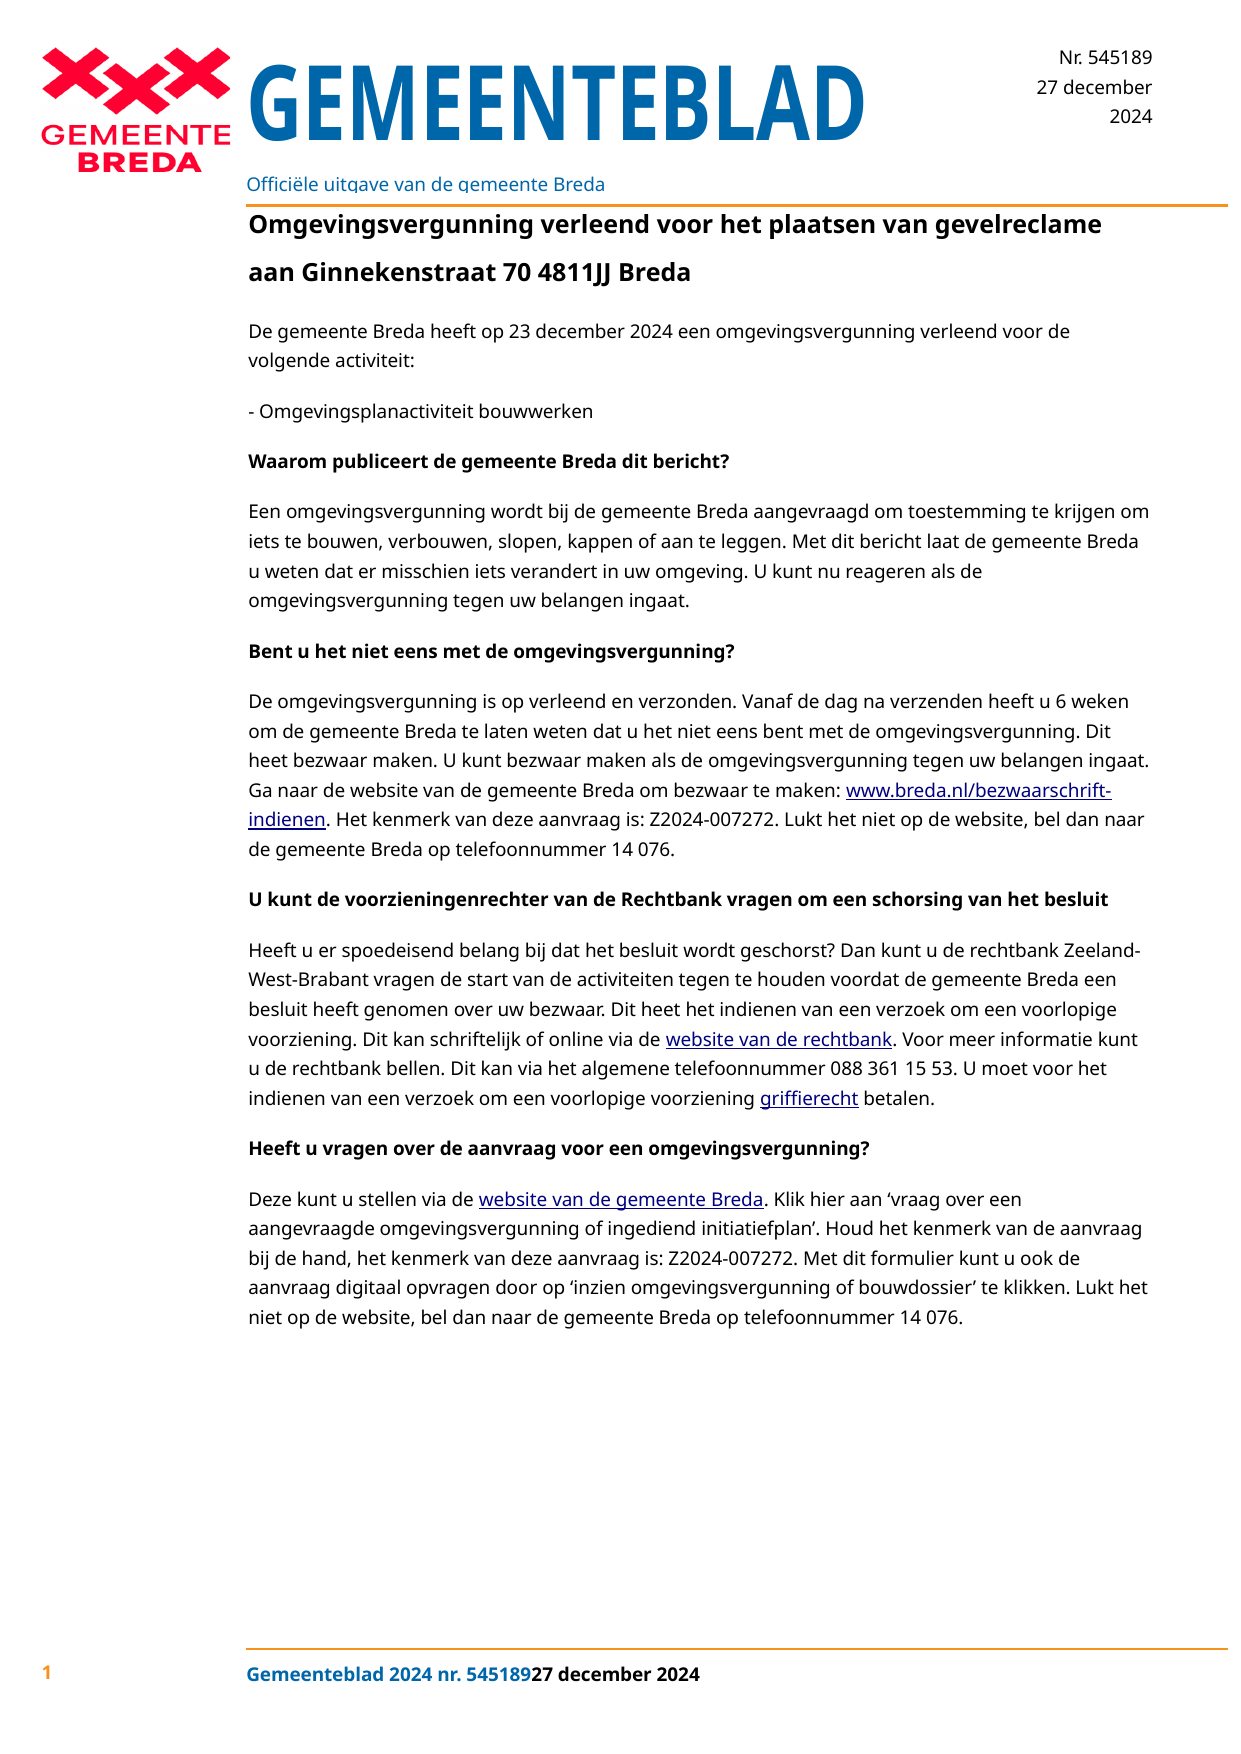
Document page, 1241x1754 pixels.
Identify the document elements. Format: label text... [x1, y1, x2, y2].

text Omgevingsvergunning verleend voor het plaatsen van gevelreclame aan Ginnekenstraat 70 4811JJ Breda [248, 207, 1152, 288]
text Waarom publiceert de gemeente Breda dit bericht? [248, 448, 1152, 474]
text Heeft u vragen over de aanvraag voor een omgevingsvergunning? [248, 1135, 1152, 1161]
picture [41, 47, 231, 172]
text - Omgevingsplanactiviteit bouwwerken [248, 398, 1152, 424]
text De gemeente Breda heeft op 23 december 2024 een omgevingsvergunning verleend voor de volgende activiteit: [248, 318, 1152, 373]
text U kunt de voorzieningenrechter van de Rechtbank vragen om een schorsing van het besluit [248, 887, 1152, 912]
text Heeft u er spoedeisend belang bij dat het besluit wordt geschorst? Dan kunt u de rechtbank Zeeland-West-Brabant vragen de start van de activiteiten tegen te houden voordat de gemeente Breda een besluit heeft genomen over uw bezwaar. Dit heet het indienen van een verzoek om een voorlopige voorziening. Dit kan schriftelijk of online via de website van de rechtbank. Voor meer informatie kunt u de rechtbank bellen. Dit kan via het algemene telefoonnummer 088 361 15 53. U moet voor het indienen van een verzoek om een voorlopige voorziening griffierecht betalen. [248, 937, 1152, 1111]
text Bent u het niet eens met de omgevingsvergunning? [248, 638, 1152, 664]
text De omgevingsvergunning is op verleend en verzonden. Vanaf de dag na verzenden heeft u 6 weken om de gemeente Breda te laten weten dat u het niet eens bent met de omgevingsvergunning. Dit heet bezwaar maken. U kunt bezwaar maken als de omgevingsvergunning tegen uw belangen ingaat. Ga naar de website van de gemeente Breda om bezwaar te maken: www.breda.nl/bezwaarschrift-indienen. Het kenmerk van deze aanvraag is: Z2024-007272. Lukt het niet op de website, bel dan naar de gemeente Breda op telefoonnummer 14 076. [248, 688, 1152, 862]
text Een omgevingsvergunning wordt bij de gemeente Breda aangevraagd om toestemming te krijgen om iets te bouwen, verbouwen, slopen, kappen of aan te leggen. Met dit bericht laat de gemeente Breda u weten dat er misschien iets verandert in uw omgeving. U kunt nu reageren als de omgevingsvergunning tegen uw belangen ingaat. [248, 499, 1152, 613]
text Deze kunt u stellen via de website van de gemeente Breda. Klik hier aan ‘vraag over een aangevraagde omgevingsvergunning of ingediend initiatiefplan’. Houd het kenmerk van de aanvraag bij de hand, het kenmerk van deze aanvraag is: Z2024-007272. Met dit formulier kunt u ook de aanvraag digitaal opvragen door op ‘inzien omgevingsvergunning of bouwdossier’ te klikken. Lukt het niet op de website, bel dan naar de gemeente Breda op telefoonnummer 14 076. [248, 1186, 1152, 1330]
